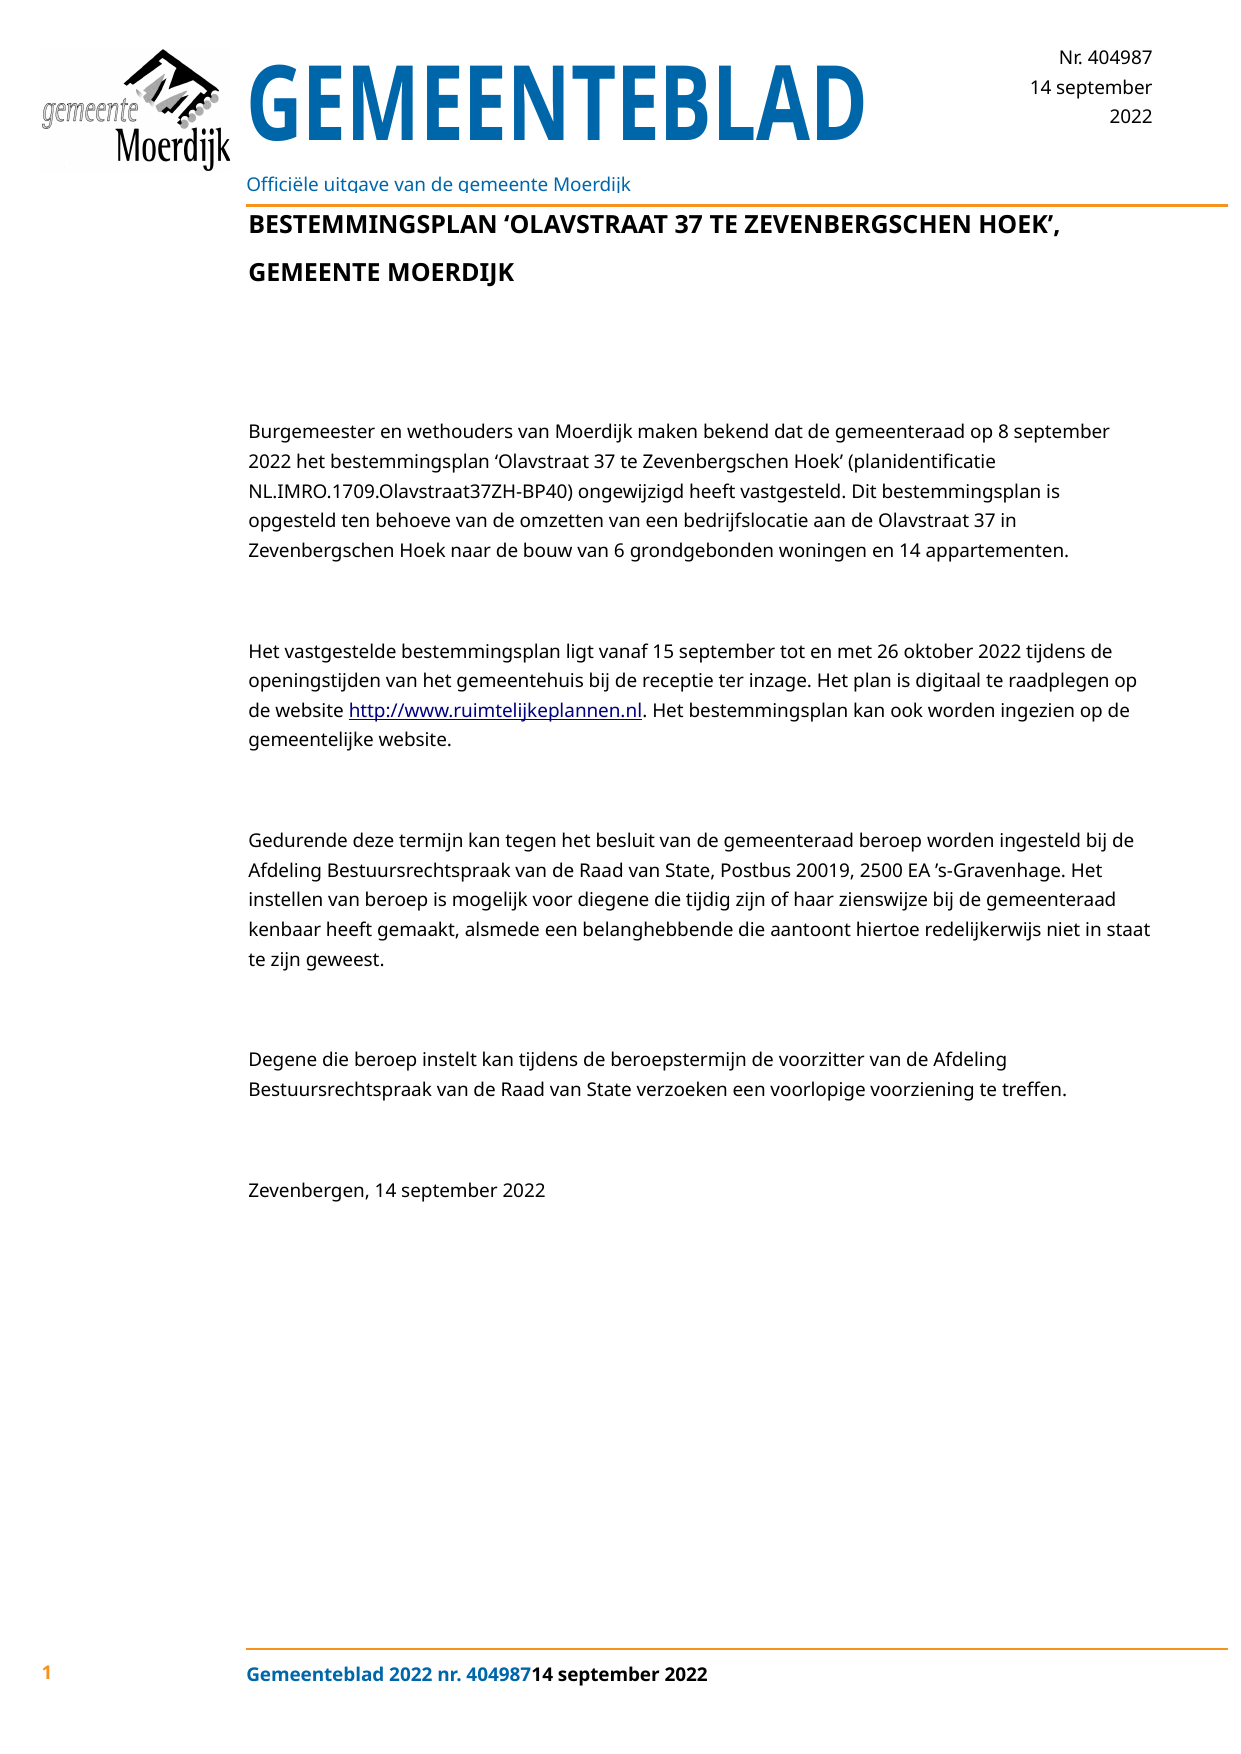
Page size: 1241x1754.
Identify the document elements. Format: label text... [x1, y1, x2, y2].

text Zevenbergen, 14 september 2022 [248, 1177, 1152, 1203]
text BESTEMMINGSPLAN ‘OLAVSTRAAT 37 TE ZEVENBERGSCHEN HOEK’, GEMEENTE MOERDIJK [248, 207, 1152, 288]
text Degene die beroep instelt kan tijdens de beroepstermijn de voorzitter van de Afdeling Bestuursrechtspraak van de Raad van State verzoeken een voorlopige voorziening te treffen. [248, 1047, 1152, 1102]
text Gedurende deze termijn kan tegen het besluit van de gemeenteraad beroep worden ingesteld bij de Afdeling Bestuursrechtspraak van de Raad van State, Postbus 20019, 2500 EA ’s-Gravenhage. Het instellen van beroep is mogelijk voor diegene die tijdig zijn of haar zienswijze bij de gemeenteraad kenbaar heeft gemaakt, alsmede een belanghebbende die aantoont hiertoe redelijkerwijs niet in staat te zijn geweest. [248, 827, 1152, 972]
picture [41, 47, 231, 172]
text Het vastgestelde bestemmingsplan ligt vanaf 15 september tot en met 26 oktober 2022 tijdens de openingstijden van het gemeentehuis bij de receptie ter inzage. Het plan is digitaal te raadplegen op de website http://www.ruimtelijkeplannen.nl. Het bestemmingsplan kan ook worden ingezien op de gemeentelijke website. [248, 638, 1152, 752]
text Burgemeester en wethouders van Moerdijk maken bekend dat de gemeenteraad op 8 september 2022 het bestemmingsplan ‘Olavstraat 37 te Zevenbergschen Hoek’ (planidentificatie NL.IMRO.1709.Olavstraat37ZH-BP40) ongewijzigd heeft vastgesteld. Dit bestemmingsplan is opgesteld ten behoeve van de omzetten van een bedrijfslocatie aan de Olavstraat 37 in Zevenbergschen Hoek naar de bouw van 6 grondgebonden woningen en 14 appartementen. [248, 419, 1152, 563]
